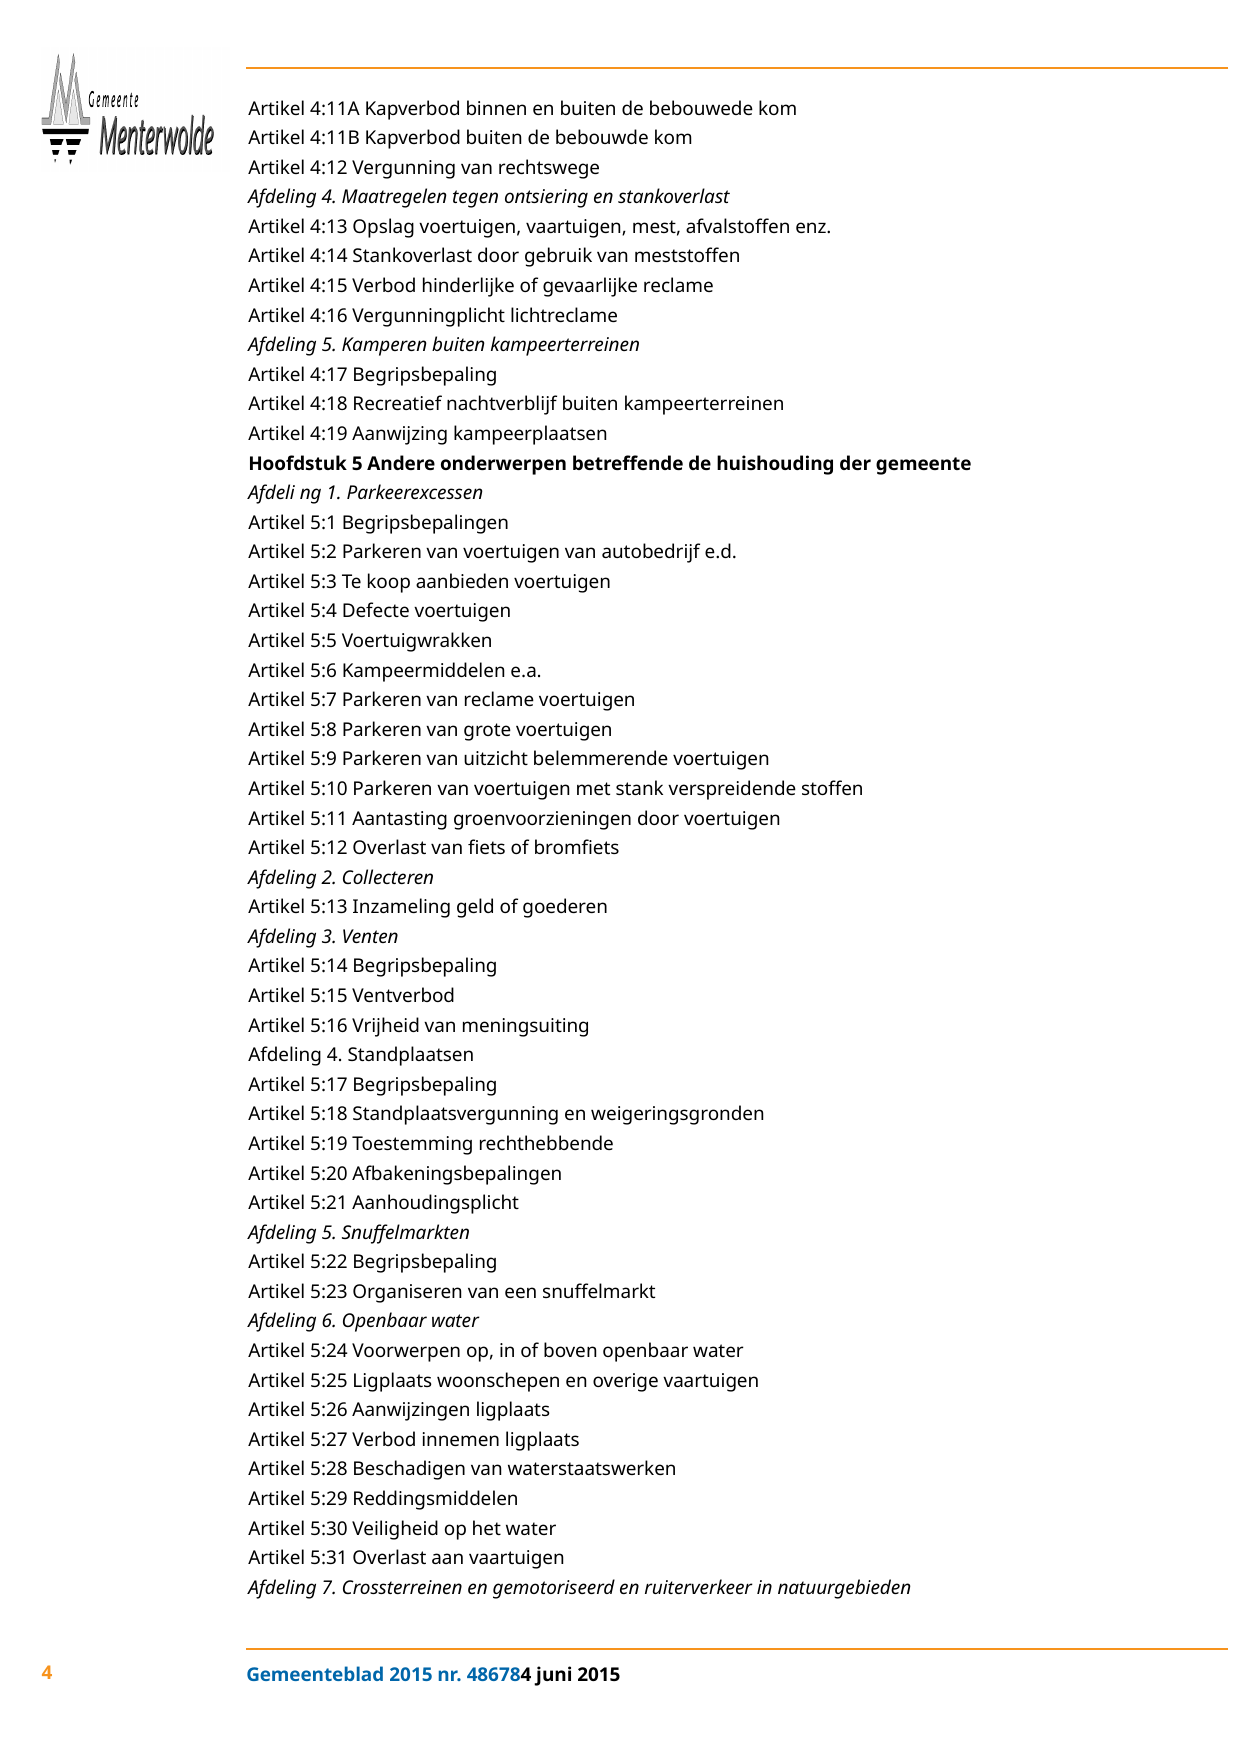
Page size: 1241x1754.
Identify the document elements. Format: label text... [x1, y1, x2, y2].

text Artikel 5:7 Parkeren van reclame voertuigen [248, 686, 1152, 712]
text Artikel 5:14 Begripsbepaling [248, 953, 1152, 978]
text Artikel 5:21 Aanhoudingsplicht [248, 1189, 1152, 1215]
text Artikel 4:11B Kapverbod buiten de bebouwde kom [248, 124, 1152, 150]
text Artikel 5:20 Afbakeningsbepalingen [248, 1160, 1152, 1186]
text Artikel 5:15 Ventverbod [248, 982, 1152, 1008]
text Afdeling 2. Collecteren [248, 864, 1152, 890]
text Artikel 4:15 Verbod hinderlijke of gevaarlijke reclame [248, 272, 1152, 298]
picture [41, 47, 231, 172]
text Artikel 5:19 Toestemming rechthebbende [248, 1130, 1152, 1156]
text Afdeling 5. Snuffelmarkten [248, 1219, 1152, 1245]
text Artikel 5:2 Parkeren van voertuigen van autobedrijf e.d. [248, 538, 1152, 564]
text Afdeling 7. Crossterreinen en gemotoriseerd en ruiterverkeer in natuurgebieden [248, 1574, 1152, 1600]
text Artikel 5:23 Organiseren van een snuffelmarkt [248, 1278, 1152, 1304]
text Afdeling 5. Kamperen buiten kampeerterreinen [248, 331, 1152, 357]
text Artikel 4:18 Recreatief nachtverblijf buiten kampeerterreinen [248, 391, 1152, 416]
text Artikel 4:13 Opslag voertuigen, vaartuigen, mest, afvalstoffen enz. [248, 213, 1152, 239]
text Artikel 5:1 Begripsbepalingen [248, 509, 1152, 535]
text Artikel 5:30 Veiligheid op het water [248, 1515, 1152, 1541]
text Artikel 4:19 Aanwijzing kampeerplaatsen [248, 420, 1152, 446]
text Artikel 4:14 Stankoverlast door gebruik van meststoffen [248, 243, 1152, 268]
text Artikel 5:26 Aanwijzingen ligplaats [248, 1396, 1152, 1422]
text Artikel 5:8 Parkeren van grote voertuigen [248, 716, 1152, 742]
text Artikel 5:24 Voorwerpen op, in of boven openbaar water [248, 1337, 1152, 1363]
text Artikel 5:5 Voertuigwrakken [248, 627, 1152, 653]
text Artikel 5:12 Overlast van fiets of bromfiets [248, 834, 1152, 860]
text Artikel 5:4 Defecte voertuigen [248, 598, 1152, 623]
text Artikel 5:27 Verbod innemen ligplaats [248, 1426, 1152, 1452]
text Artikel 5:18 Standplaatsvergunning en weigeringsgronden [248, 1101, 1152, 1126]
text Artikel 5:22 Begripsbepaling [248, 1248, 1152, 1274]
text Afdeling 3. Venten [248, 923, 1152, 949]
text Afdeli ng 1. Parkeerexcessen [248, 479, 1152, 505]
text Afdeling 4. Standplaatsen [248, 1041, 1152, 1067]
text Artikel 5:6 Kampeermiddelen e.a. [248, 657, 1152, 683]
text Artikel 5:31 Overlast aan vaartuigen [248, 1544, 1152, 1570]
text Artikel 5:25 Ligplaats woonschepen en overige vaartuigen [248, 1367, 1152, 1393]
text Artikel 5:16 Vrijheid van meningsuiting [248, 1012, 1152, 1038]
text Afdeling 4. Maatregelen tegen ontsiering en stankoverlast [248, 183, 1152, 209]
text Artikel 5:28 Beschadigen van waterstaatswerken [248, 1456, 1152, 1481]
text Hoofdstuk 5 Andere onderwerpen betreffende de huishouding der gemeente [248, 450, 1152, 476]
text Artikel 5:9 Parkeren van uitzicht belemmerende voertuigen [248, 746, 1152, 771]
text Artikel 4:16 Vergunningplicht lichtreclame [248, 302, 1152, 328]
text Artikel 4:11A Kapverbod binnen en buiten de bebouwede kom [248, 95, 1152, 121]
text Artikel 5:29 Reddingsmiddelen [248, 1485, 1152, 1511]
text Artikel 5:17 Begripsbepaling [248, 1071, 1152, 1097]
text Artikel 5:11 Aantasting groenvoorzieningen door voertuigen [248, 805, 1152, 831]
text Artikel 4:12 Vergunning van rechtswege [248, 154, 1152, 180]
text Artikel 5:3 Te koop aanbieden voertuigen [248, 568, 1152, 594]
text Afdeling 6. Openbaar water [248, 1308, 1152, 1333]
text Artikel 4:17 Begripsbepaling [248, 361, 1152, 387]
text Artikel 5:10 Parkeren van voertuigen met stank verspreidende stoffen [248, 775, 1152, 801]
text Artikel 5:13 Inzameling geld of goederen [248, 893, 1152, 919]
